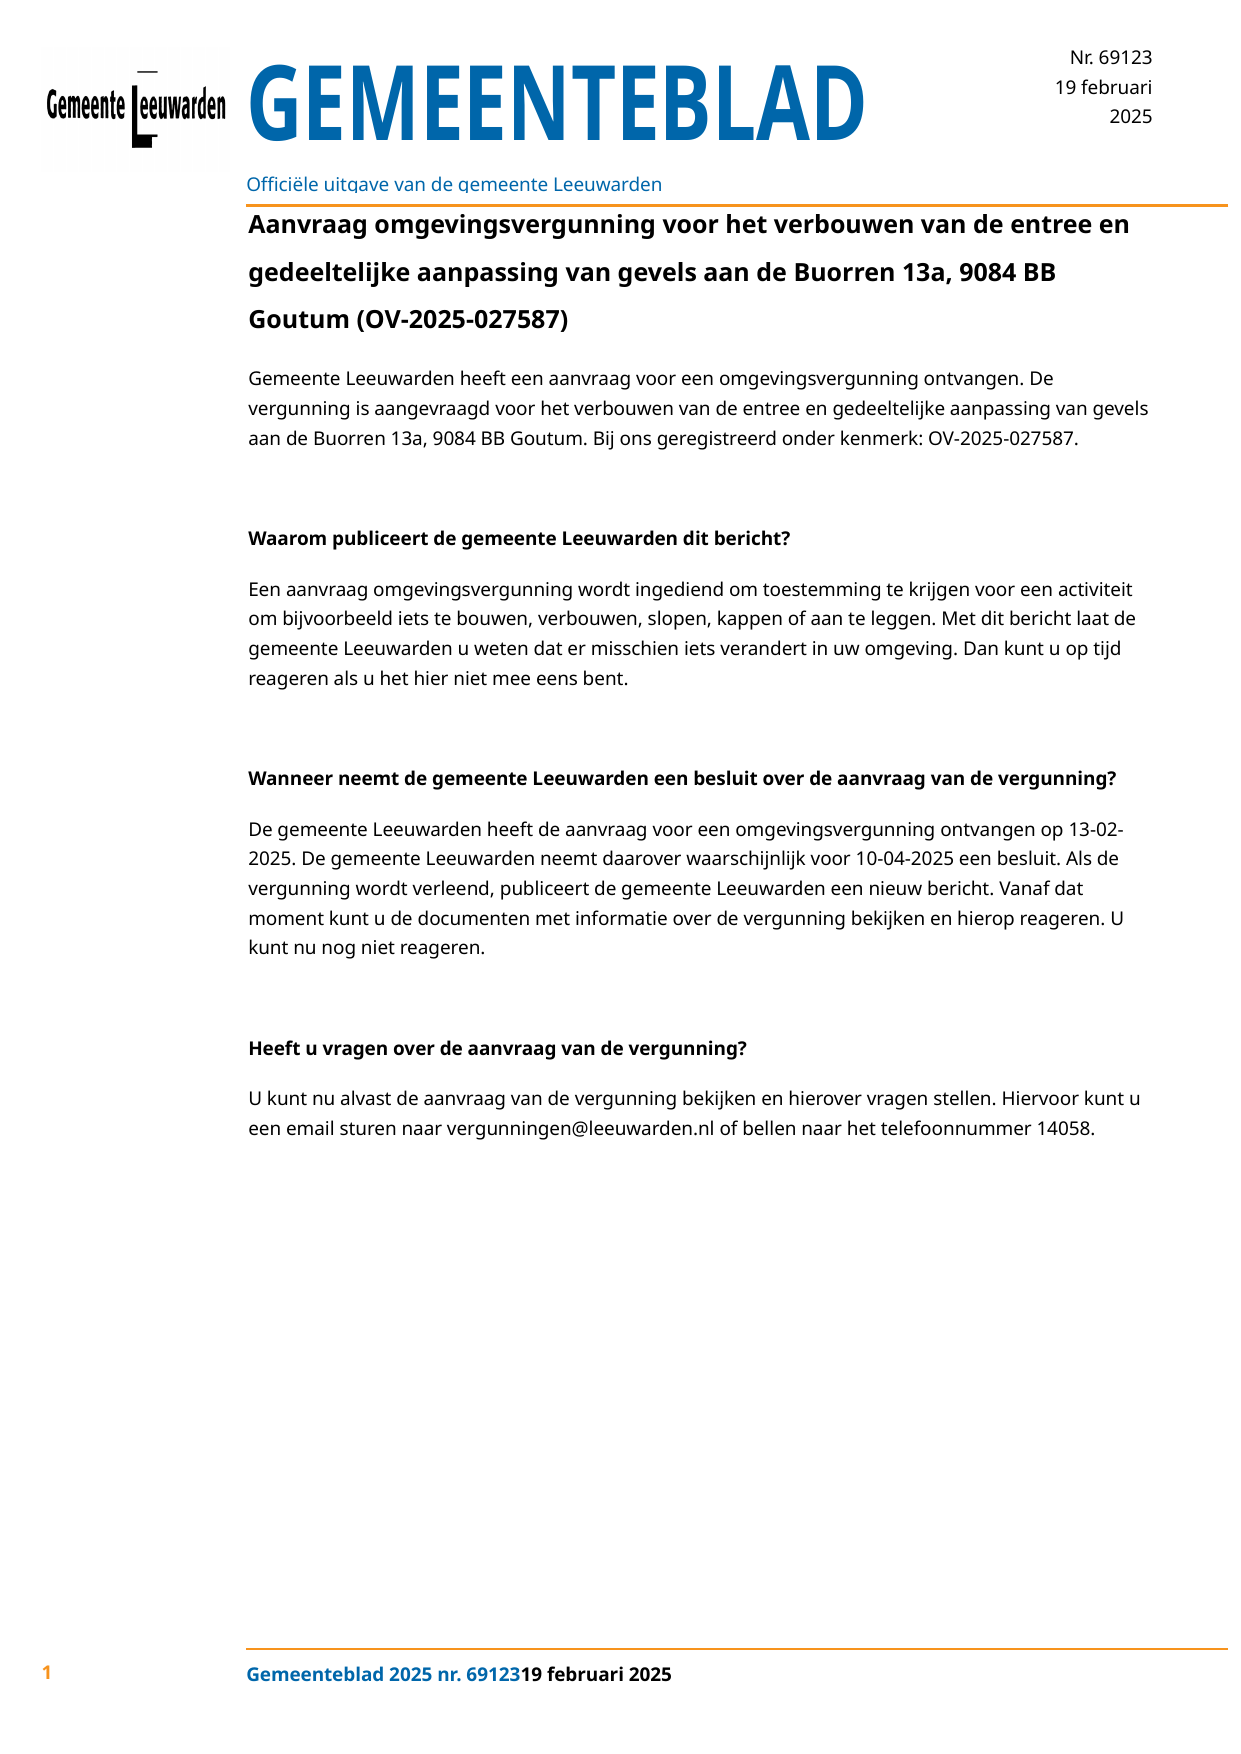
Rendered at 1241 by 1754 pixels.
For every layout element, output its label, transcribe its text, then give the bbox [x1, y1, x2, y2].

text Gemeente Leeuwarden heeft een aanvraag voor een omgevingsvergunning ontvangen. De vergunning is aangevraagd voor het verbouwen van de entree en gedeeltelijke aanpassing van gevels aan de Buorren 13a, 9084 BB Goutum. Bij ons geregistreerd onder kenmerk: OV-2025-027587. [248, 366, 1152, 450]
text Heeft u vragen over de aanvraag van de vergunning? [248, 1035, 1152, 1061]
text De gemeente Leeuwarden heeft de aanvraag voor een omgevingsvergunning ontvangen op 13-02-2025. De gemeente Leeuwarden neemt daarover waarschijnlijk voor 10-04-2025 een besluit. Als de vergunning wordt verleend, publiceert de gemeente Leeuwarden een nieuw bericht. Vanaf dat moment kunt u de documenten met informatie over de vergunning bekijken en hierop reageren. U kunt nu nog niet reageren. [248, 816, 1152, 960]
text Wanneer neemt de gemeente Leeuwarden een besluit over de aanvraag van de vergunning? [248, 766, 1152, 791]
text U kunt nu alvast de aanvraag van de vergunning bekijken en hierover vragen stellen. Hiervoor kunt u een email sturen naar vergunningen@leeuwarden.nl of bellen naar het telefoonnummer 14058. [248, 1086, 1152, 1141]
text Aanvraag omgevingsvergunning voor het verbouwen van de entree en gedeeltelijke aanpassing van gevels aan de Buorren 13a, 9084 BB Goutum (OV-2025-027587) [248, 207, 1152, 336]
picture [41, 47, 231, 172]
text Een aanvraag omgevingsvergunning wordt ingediend om toestemming te krijgen voor een activiteit om bijvoorbeeld iets te bouwen, verbouwen, slopen, kappen of aan te leggen. Met dit bericht laat de gemeente Leeuwarden u weten dat er misschien iets verandert in uw omgeving. Dan kunt u op tijd reageren als u het hier niet mee eens bent. [248, 576, 1152, 690]
text Waarom publiceert de gemeente Leeuwarden dit bericht? [248, 526, 1152, 551]
